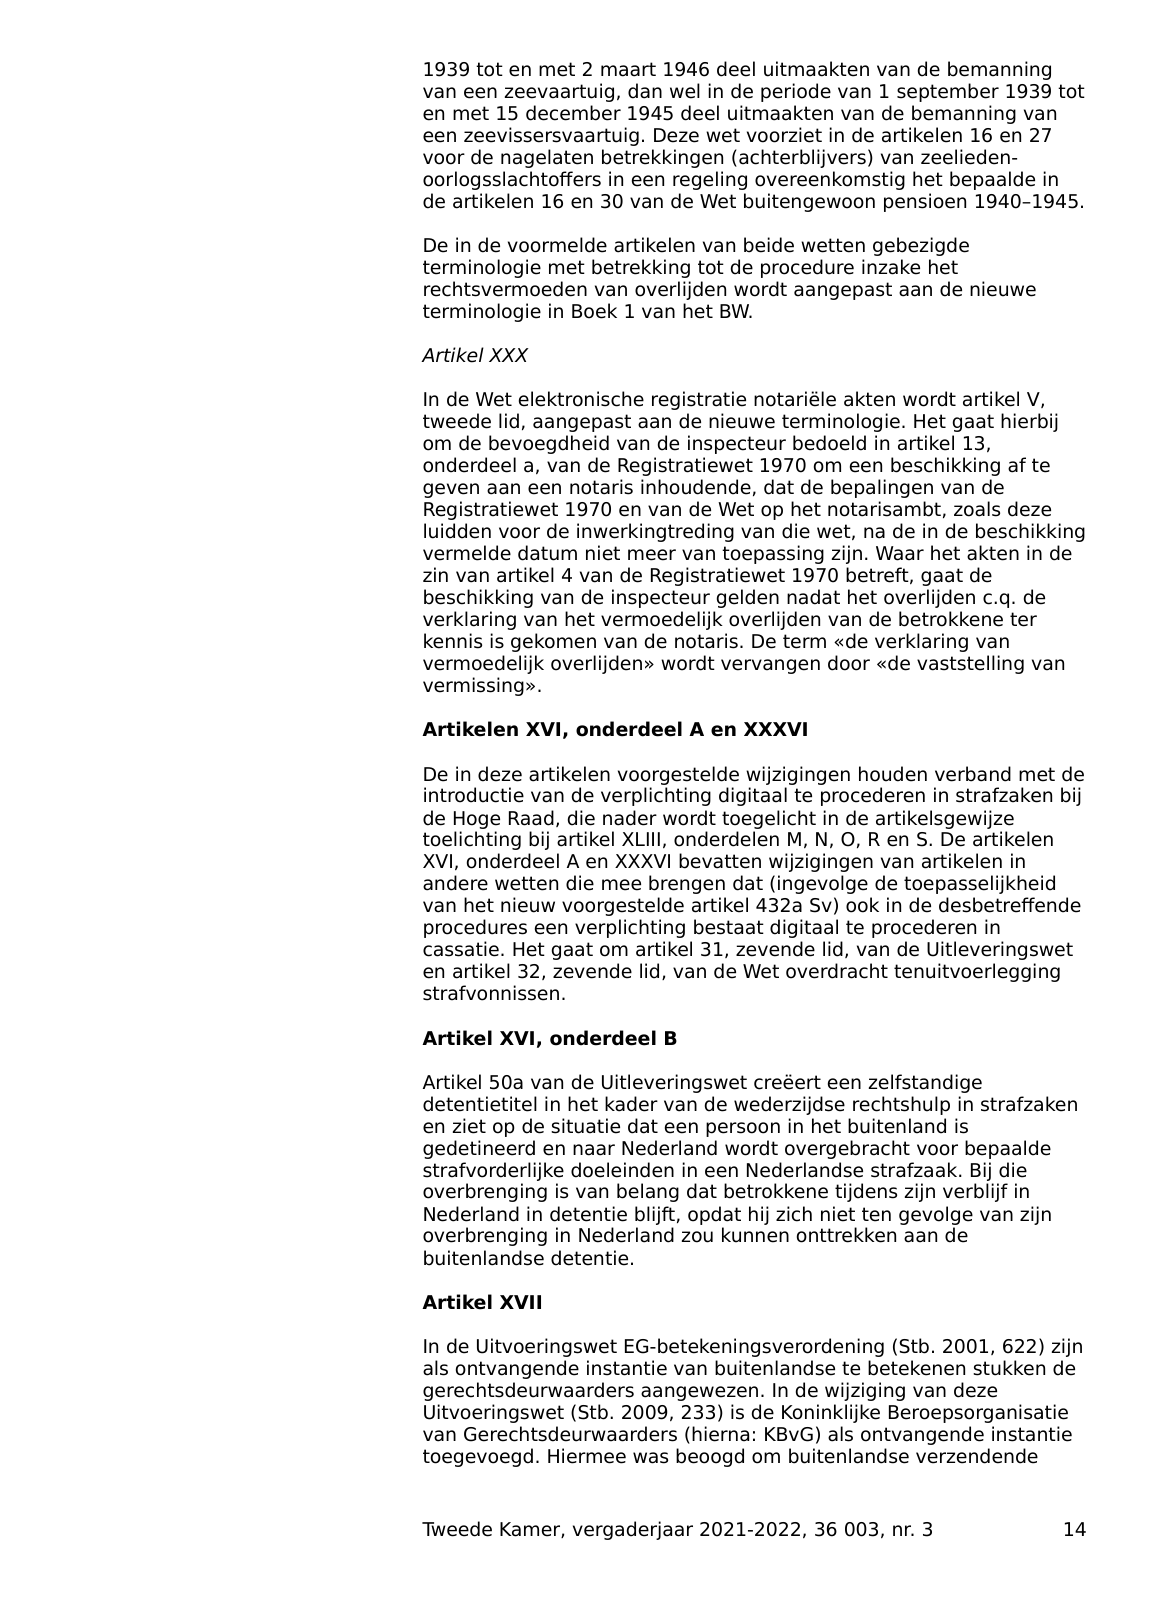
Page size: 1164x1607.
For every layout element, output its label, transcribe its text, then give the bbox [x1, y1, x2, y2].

text De in deze artikelen voorgestelde wijzigingen houden verband met de introductie van de verplichting digitaal te procederen in strafzaken bij de Hoge Raad, die nader wordt toegelicht in de artikelsgewijze toelichting bij artikel XLIII, onderdelen M, N, O, R en S. De artikelen XVI, onderdeel A en XXXVI bevatten wijzigingen van artikelen in andere wetten die mee brengen dat (ingevolge de toepasselijkheid van het nieuw voorgestelde artikel 432a Sv) ook in de desbetreffende procedures een verplichting bestaat digitaal te procederen in cassatie. Het gaat om artikel 31, zevende lid, van de Uitleveringswet en artikel 32, zevende lid, van de Wet overdracht tenuitvoerlegging strafvonnissen. [422, 763, 1087, 1005]
text Artikel 50a van de Uitleveringswet creëert een zelfstandige detentietitel in het kader van de wederzijdse rechtshulp in strafzaken en ziet op de situatie dat een persoon in het buitenland is gedetineerd en naar Nederland wordt overgebracht voor bepaalde strafvorderlijke doeleinden in een Nederlandse strafzaak. Bij die overbrenging is van belang dat betrokkene tijdens zijn verblijf in Nederland in detentie blijft, opdat hij zich niet ten gevolge van zijn overbrenging in Nederland zou kunnen onttrekken aan de buitenlandse detentie. [422, 1072, 1087, 1269]
subtitle Artikel XXX [422, 345, 1087, 367]
text 1939 tot en met 2 maart 1946 deel uitmaakten van de bemanning van een zeevaartuig, dan wel in de periode van 1 september 1939 tot en met 15 december 1945 deel uitmaakten van de bemanning van een zeevissersvaartuig. Deze wet voorziet in de artikelen 16 en 27 voor de nagelaten betrekkingen (achterblijvers) van zeelieden-oorlogsslachtoffers in een regeling overeenkomstig het bepaalde in de artikelen 16 en 30 van de Wet buitengewoon pensioen 1940–1945. [422, 59, 1087, 213]
subtitle Artikel XVI, onderdeel B [422, 1027, 1087, 1049]
subtitle Artikelen XVI, onderdeel A en XXXVI [422, 719, 1087, 741]
text De in de voormelde artikelen van beide wetten gebezigde terminologie met betrekking tot de procedure inzake het rechtsvermoeden van overlijden wordt aangepast aan de nieuwe terminologie in Boek 1 van het BW. [422, 235, 1087, 323]
subtitle Artikel XVII [422, 1292, 1087, 1313]
text In de Wet elektronische registratie notariële akten wordt artikel V, tweede lid, aangepast aan de nieuwe terminologie. Het gaat hierbij om de bevoegdheid van de inspecteur bedoeld in artikel 13, onderdeel a, van de Registratiewet 1970 om een beschikking af te geven aan een notaris inhoudende, dat de bepalingen van de Registratiewet 1970 en van de Wet op het notarisambt, zoals deze luidden voor de inwerkingtreding van die wet, na de in de beschikking vermelde datum niet meer van toepassing zijn. Waar het akten in de zin van artikel 4 van de Registratiewet 1970 betreft, gaat de beschikking van de inspecteur gelden nadat het overlijden c.q. de verklaring van het vermoedelijk overlijden van de betrokkene ter kennis is gekomen van de notaris. De term «de verklaring van vermoedelijk overlijden» wordt vervangen door «de vaststelling van vermissing». [422, 389, 1087, 697]
text In de Uitvoeringswet EG-betekeningsverordening (Stb. 2001, 622) zijn als ontvangende instantie van buitenlandse te betekenen stukken de gerechtsdeurwaarders aangewezen. In de wijziging van deze Uitvoeringswet (Stb. 2009, 233) is de Koninklijke Beroepsorganisatie van Gerechtsdeurwaarders (hierna: KBvG) als ontvangende instantie toegevoegd. Hiermee was beoogd om buitenlandse verzendende [422, 1336, 1087, 1468]
